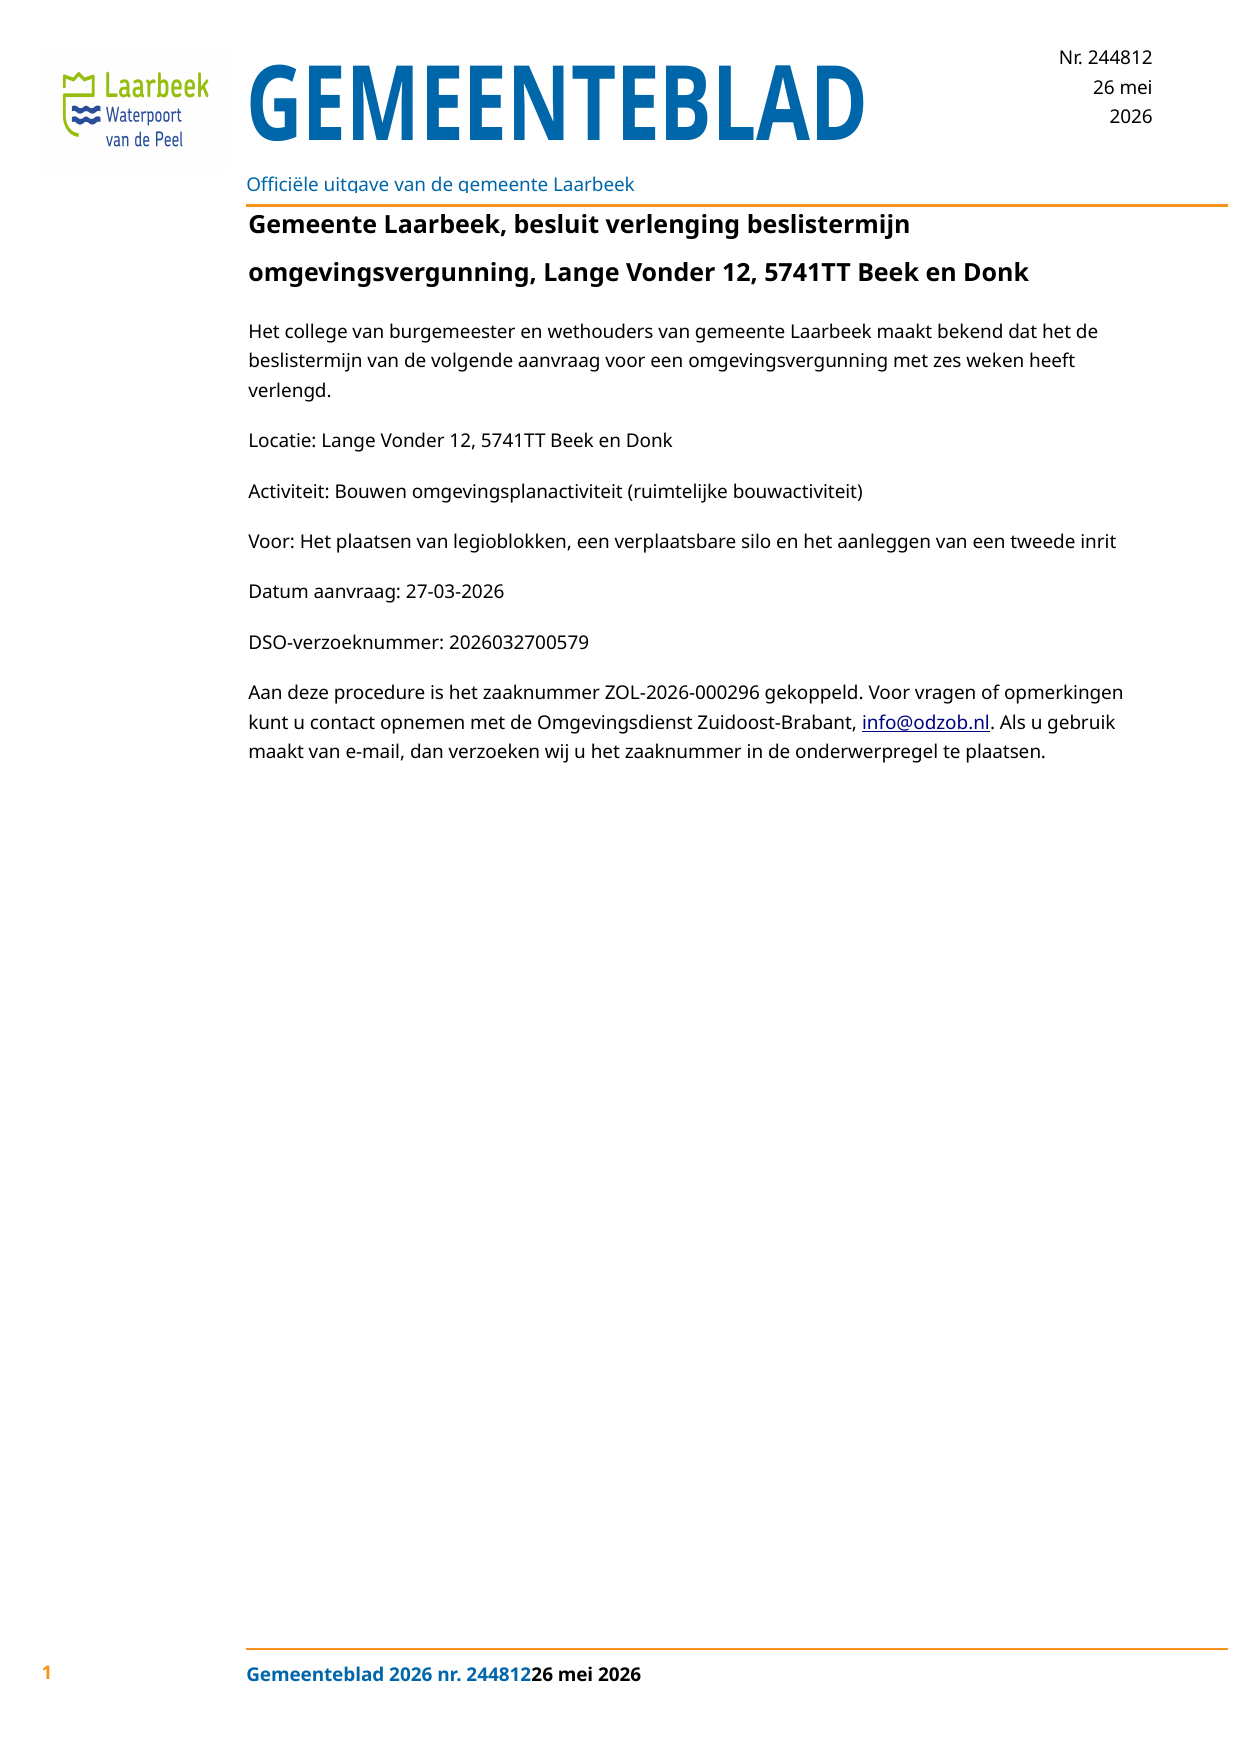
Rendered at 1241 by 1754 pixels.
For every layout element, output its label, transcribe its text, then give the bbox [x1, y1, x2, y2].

text Gemeente Laarbeek, besluit verlenging beslistermijn omgevingsvergunning, Lange Vonder 12, 5741TT Beek en Donk [248, 207, 1152, 288]
text Activiteit: Bouwen omgevingsplanactiviteit (ruimtelijke bouwactiviteit) [248, 478, 1152, 504]
text Datum aanvraag: 27-03-2026 [248, 579, 1152, 604]
text Locatie: Lange Vonder 12, 5741TT Beek en Donk [248, 427, 1152, 453]
text Voor: Het plaatsen van legioblokken, een verplaatsbare silo en het aanleggen van een tweede inrit [248, 528, 1152, 554]
text Het college van burgemeester en wethouders van gemeente Laarbeek maakt bekend dat het de beslistermijn van de volgende aanvraag voor een omgevingsvergunning met zes weken heeft verlengd. [248, 318, 1152, 403]
picture [41, 47, 231, 172]
text DSO-verzoeknummer: 2026032700579 [248, 629, 1152, 655]
text Aan deze procedure is het zaaknummer ZOL-2026-000296 gekoppeld. Voor vragen of opmerkingen kunt u contact opnemen met de Omgevingsdienst Zuidoost-Brabant, info@odzob.nl. Als u gebruik maakt van e-mail, dan verzoeken wij u het zaaknummer in de onderwerpregel te plaatsen. [248, 679, 1152, 764]
